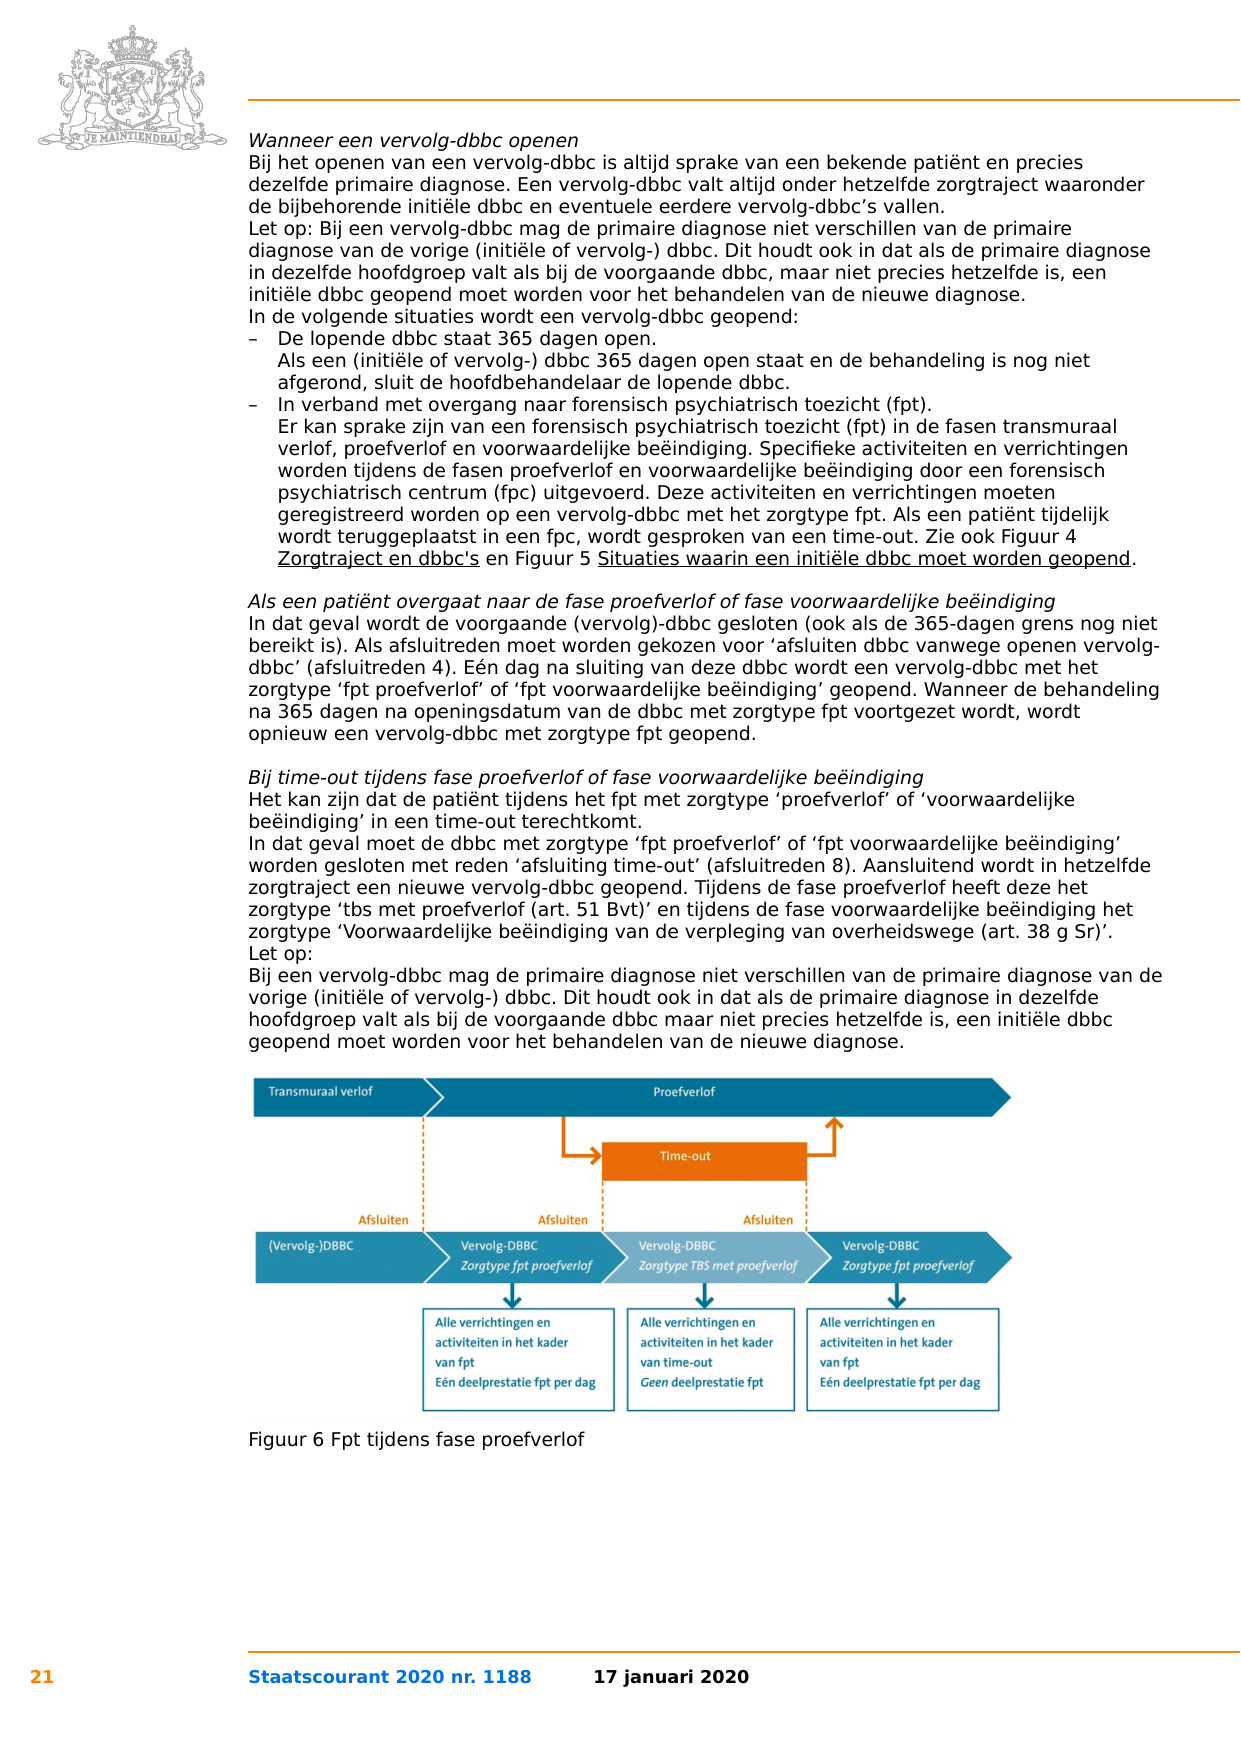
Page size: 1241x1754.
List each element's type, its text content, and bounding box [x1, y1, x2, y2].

text In dat geval wordt de voorgaande (vervolg)-dbbc gesloten (ook als de 365-dagen grens nog niet bereikt is). Als afsluitreden moet worden gekozen voor ‘afsluiten dbbc vanwege openen vervolg-dbbc’ (afsluitreden 4). Eén dag na sluiting van deze dbbc wordt een vervolg-dbbc met het zorgtype ‘fpt proefverlof’ of ‘fpt voorwaardelijke beëindiging’ geopend. Wanneer de behandeling na 365 dagen na openingsdatum van de dbbc met zorgtype fpt voortgezet wordt, wordt opnieuw een vervolg-dbbc met zorgtype fpt geopend. [248, 613, 1163, 745]
text Figuur 6 Fpt tijdens fase proefverlof [248, 1429, 1016, 1451]
picture [38, 25, 227, 150]
picture [248, 1074, 1016, 1418]
text Let op: Bij een vervolg-dbbc mag de primaire diagnose niet verschillen van de primaire diagnose van de vorige (initiële of vervolg-) dbbc. Dit houdt ook in dat als de primaire diagnose in dezelfde hoofdgroep valt als bij de voorgaande dbbc, maar niet precies hetzelfde is, een initiële dbbc geopend moet worden voor het behandelen van de nieuwe diagnose. [248, 218, 1163, 306]
text In de volgende situaties wordt een vervolg-dbbc geopend: [248, 306, 1163, 328]
text – De lopende dbbc staat 365 dagen open. [248, 328, 1163, 350]
text In dat geval moet de dbbc met zorgtype ‘fpt proefverlof’ of ‘fpt voorwaardelijke beëindiging’ worden gesloten met reden ‘afsluiting time-out’ (afsluitreden 8). Aansluitend wordt in hetzelfde zorgtraject een nieuwe vervolg-dbbc geopend. Tijdens de fase proefverlof heeft deze het zorgtype ‘tbs met proefverlof (art. 51 Bvt)’ en tijdens de fase voorwaardelijke beëindiging het zorgtype ‘Voorwaardelijke beëindiging van de verpleging van overheidswege (art. 38 g Sr)’. [248, 833, 1163, 943]
text Bij een vervolg-dbbc mag de primaire diagnose niet verschillen van de primaire diagnose van de vorige (initiële of vervolg-) dbbc. Dit houdt ook in dat als de primaire diagnose in dezelfde hoofdgroep valt als bij de voorgaande dbbc maar niet precies hetzelfde is, een initiële dbbc geopend moet worden voor het behandelen van de nieuwe diagnose. [248, 965, 1163, 1053]
subtitle Bij time-out tijdens fase proefverlof of fase voorwaardelijke beëindiging [248, 767, 1163, 789]
subtitle Als een patiënt overgaat naar de fase proefverlof of fase voorwaardelijke beëindiging [248, 591, 1163, 613]
subtitle Wanneer een vervolg-dbbc openen [248, 130, 1163, 152]
text Er kan sprake zijn van een forensisch psychiatrisch toezicht (fpt) in de fasen transmuraal verlof, proefverlof en voorwaardelijke beëindiging. Specifieke activiteiten en verrichtingen worden tijdens de fasen proefverlof en voorwaardelijke beëindiging door een forensisch psychiatrisch centrum (fpc) uitgevoerd. Deze activiteiten en verrichtingen moeten geregistreerd worden op een vervolg-dbbc met het zorgtype fpt. Als een patiënt tijdelijk wordt teruggeplaatst in een fpc, wordt gesproken van een time-out. Zie ook Figuur 4 Zorgtraject en dbbc's en Figuur 5 Situaties waarin een initiële dbbc moet worden geopend. [277, 416, 1163, 569]
text Bij het openen van een vervolg-dbbc is altijd sprake van een bekende patiënt en precies dezelfde primaire diagnose. Een vervolg-dbbc valt altijd onder hetzelfde zorgtraject waaronder de bijbehorende initiële dbbc en eventuele eerdere vervolg-dbbc’s vallen. [248, 152, 1163, 218]
text Let op: [248, 943, 1163, 965]
text – In verband met overgang naar forensisch psychiatrisch toezicht (fpt). [248, 394, 1163, 416]
text Het kan zijn dat de patiënt tijdens het fpt met zorgtype ‘proefverlof’ of ‘voorwaardelijke beëindiging’ in een time-out terechtkomt. [248, 789, 1163, 833]
text Als een (initiële of vervolg-) dbbc 365 dagen open staat en de behandeling is nog niet afgerond, sluit de hoofdbehandelaar de lopende dbbc. [277, 350, 1163, 394]
